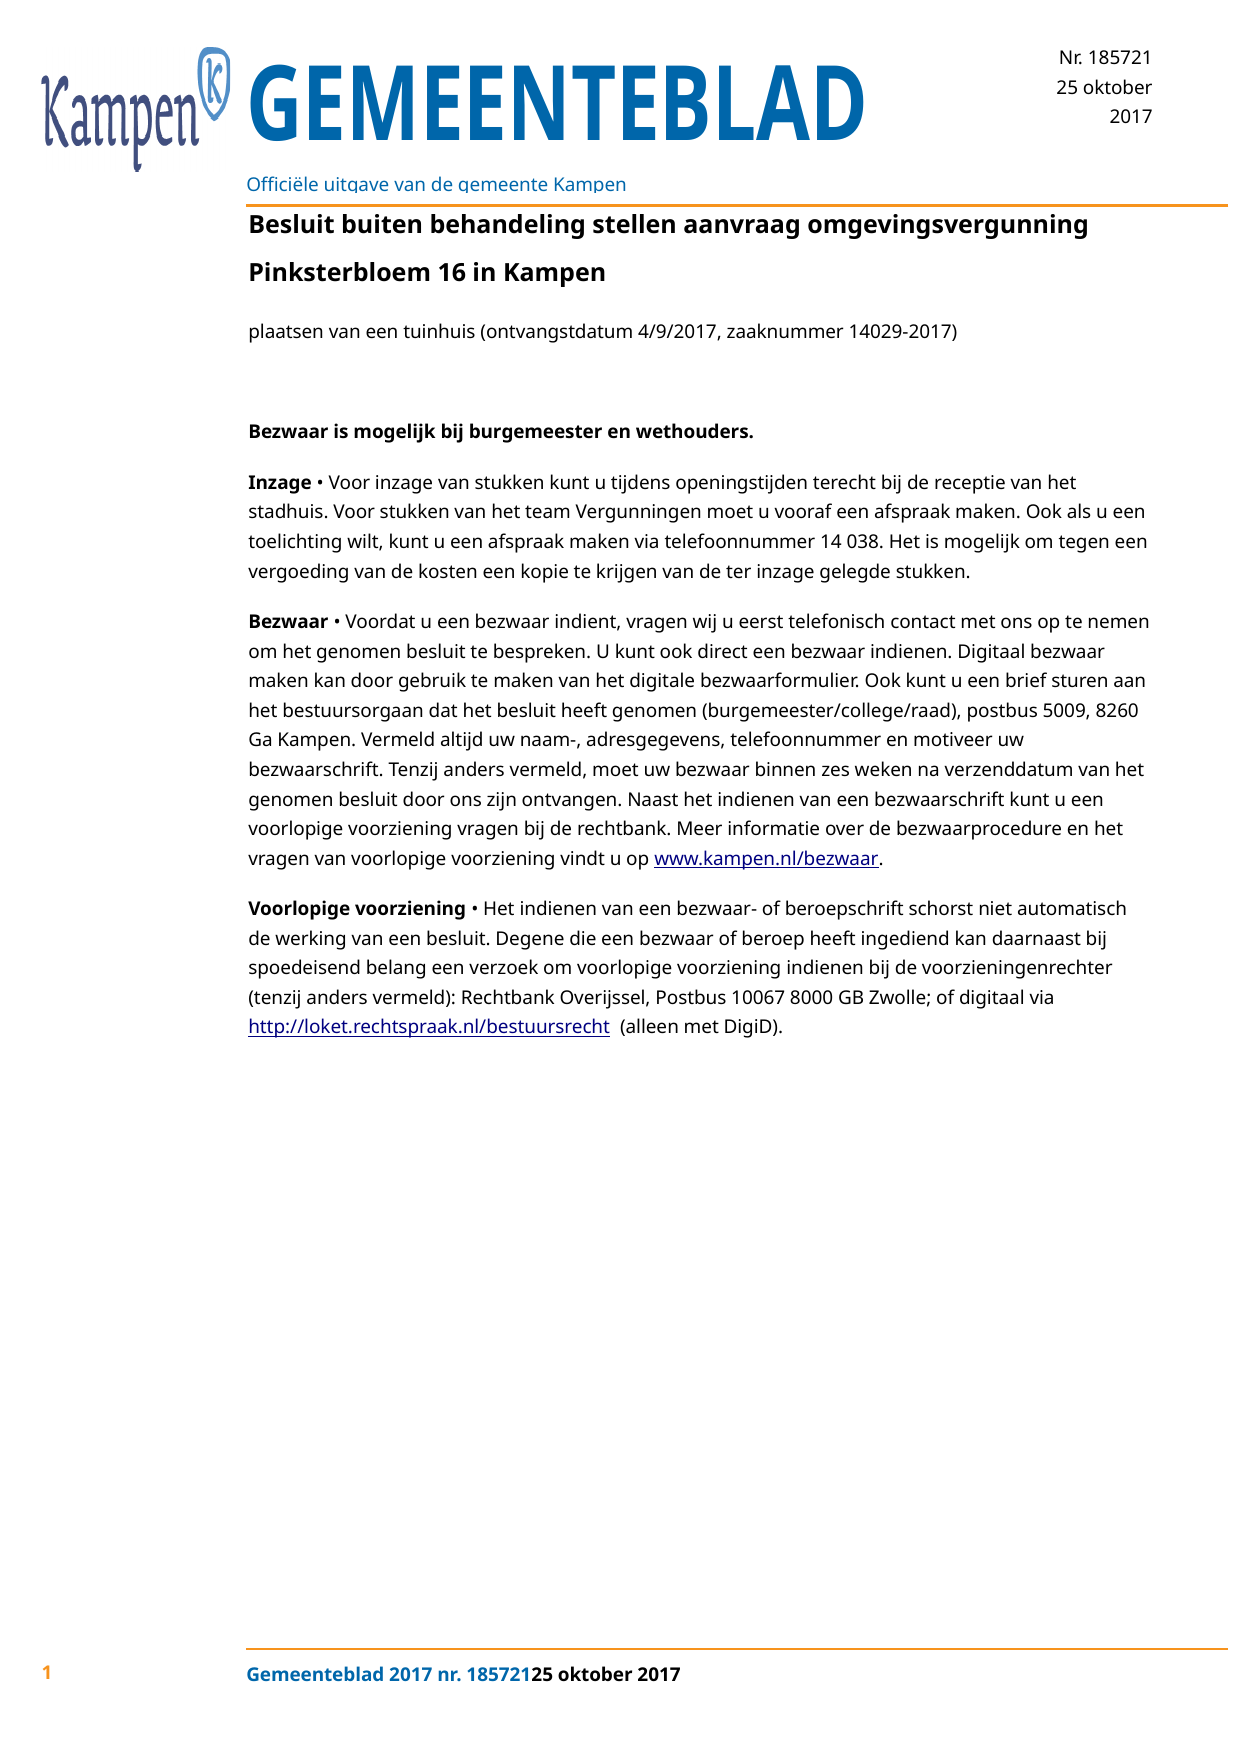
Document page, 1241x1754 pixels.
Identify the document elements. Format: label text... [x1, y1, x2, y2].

text Bezwaar is mogelijk bij burgemeester en wethouders. [248, 419, 1152, 444]
text Inzage • Voor inzage van stukken kunt u tijdens openingstijden terecht bij de receptie van het stadhuis. Voor stukken van het team Vergunningen moet u vooraf een afspraak maken. Ook als u een toelichting wilt, kunt u een afspraak maken via telefoonnummer 14 038. Het is mogelijk om tegen een vergoeding van de kosten een kopie te krijgen van de ter inzage gelegde stukken. [248, 469, 1152, 584]
text Bezwaar • Voordat u een bezwaar indient, vragen wij u eerst telefonisch contact met ons op te nemen om het genomen besluit te bespreken. U kunt ook direct een bezwaar indienen. Digitaal bezwaar maken kan door gebruik te maken van het digitale bezwaarformulier. Ook kunt u een brief sturen aan het bestuursorgaan dat het besluit heeft genomen (burgemeester/college/raad), postbus 5009, 8260 Ga Kampen. Vermeld altijd uw naam-, adresgegevens, telefoonnummer en motiveer uw bezwaarschrift. Tenzij anders vermeld, moet uw bezwaar binnen zes weken na verzenddatum van het genomen besluit door ons zijn ontvangen. Naast het indienen van een bezwaarschrift kunt u een voorlopige voorziening vragen bij de rechtbank. Meer informatie over de bezwaarprocedure en het vragen van voorlopige voorziening vindt u op www.kampen.nl/bezwaar. [248, 608, 1152, 871]
text Besluit buiten behandeling stellen aanvraag omgevingsvergunning Pinksterbloem 16 in Kampen [248, 207, 1152, 288]
text Voorlopige voorziening • Het indienen van een bezwaar- of beroepschrift schorst niet automatisch de werking van een besluit. Degene die een bezwaar of beroep heeft ingediend kan daarnaast bij spoedeisend belang een verzoek om voorlopige voorziening indienen bij de voorzieningenrechter (tenzij anders vermeld): Rechtbank Overijssel, Postbus 10067 8000 GB Zwolle; of digitaal via http://loket.rechtspraak.nl/bestuursrecht (alleen met DigiD). [248, 895, 1152, 1039]
picture [41, 47, 231, 172]
text plaatsen van een tuinhuis (ontvangstdatum 4/9/2017, zaaknummer 14029-2017) [248, 318, 1152, 344]
